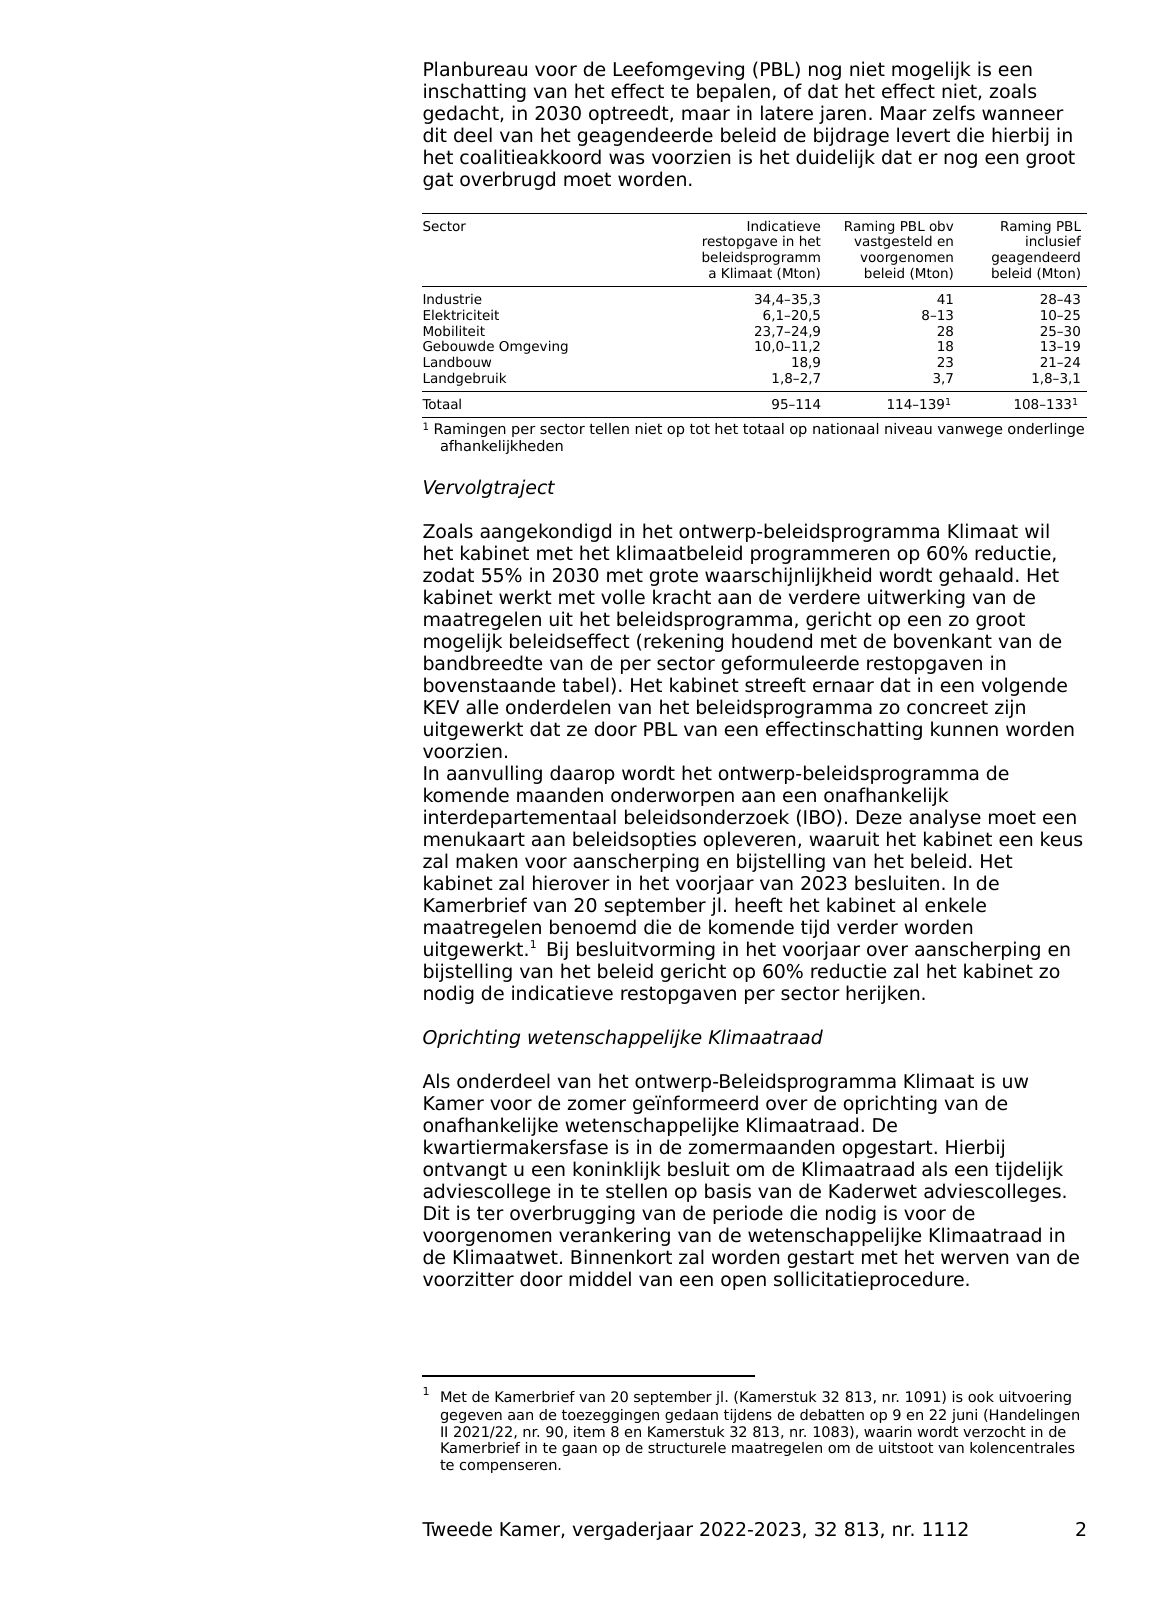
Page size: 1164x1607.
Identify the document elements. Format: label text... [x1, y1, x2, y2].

table_cell Landbouw [422, 355, 694, 371]
table_cell 23,7–24,9 [694, 323, 827, 339]
table_cell 28 [827, 323, 960, 339]
table_cell 25–30 [960, 323, 1087, 339]
table_cell 1,8–3,1 [960, 371, 1087, 391]
table_cell 114–1391 [827, 392, 960, 417]
table_cell 13–19 [960, 339, 1087, 355]
table_cell 8–13 [827, 308, 960, 323]
text Planbureau voor de Leefomgeving (PBL) nog niet mogelijk is een inschatting van het effect te bepalen, of dat het effect niet, zoals gedacht, in 2030 optreedt, maar in latere jaren. Maar zelfs wanneer dit deel van het geagendeerde beleid de bijdrage levert die hierbij in het coalitieakkoord was voorzien is het duidelijk dat er nog een groot gat overbrugd moet worden. [422, 59, 1087, 191]
table_cell 3,7 [827, 371, 960, 391]
text In aanvulling daarop wordt het ontwerp-beleidsprogramma de komende maanden onderworpen aan een onafhankelijk interdepartementaal beleidsonderzoek (IBO). Deze analyse moet een menukaart aan beleidsopties opleveren, waaruit het kabinet een keus zal maken voor aanscherping en bijstelling van het beleid. Het kabinet zal hierover in het voorjaar van 2023 besluiten. In de Kamerbrief van 20 september jl. heeft het kabinet al enkele maatregelen benoemd die de komende tijd verder worden uitgewerkt. Bij besluitvorming in het voorjaar over aanscherping en bijstelling van het beleid gericht op 60% reductie zal het kabinet zo nodig de indicatieve restopgaven per sector herijken. [422, 763, 1087, 1005]
table_cell 28–43 [960, 287, 1087, 308]
table_cell 18,9 [694, 355, 827, 371]
table_cell 1,8–2,7 [694, 371, 827, 391]
table_cell Landgebruik [422, 371, 694, 391]
table_cell 6,1–20,5 [694, 308, 827, 323]
table_cell 1 Ramingen per sector tellen niet op tot het totaal op nationaal niveau vanwege onderlinge afhankelijkheden [422, 418, 1087, 455]
subtitle Oprichting wetenschappelijke Klimaatraad [422, 1027, 1087, 1049]
table_cell Industrie [422, 287, 694, 308]
table_cell 41 [827, 287, 960, 308]
table_cell 10–25 [960, 308, 1087, 323]
table_cell 10,0–11,2 [694, 339, 827, 355]
table_header Raming PBL obv vastgesteld en voorgenomen beleid (Mton) [827, 214, 960, 286]
table_cell 34,4–35,3 [694, 287, 827, 308]
text Zoals aangekondigd in het ontwerp-beleidsprogramma Klimaat wil het kabinet met het klimaatbeleid programmeren op 60% reductie, zodat 55% in 2030 met grote waarschijnlijkheid wordt gehaald. Het kabinet werkt met volle kracht aan de verdere uitwerking van de maatregelen uit het beleidsprogramma, gericht op een zo groot mogelijk beleidseffect (rekening houdend met de bovenkant van de bandbreedte van de per sector geformuleerde restopgaven in bovenstaande tabel). Het kabinet streeft ernaar dat in een volgende KEV alle onderdelen van het beleidsprogramma zo concreet zijn uitgewerkt dat ze door PBL van een effectinschatting kunnen worden voorzien. [422, 521, 1087, 763]
table_cell 95–114 [694, 392, 827, 417]
table_cell 23 [827, 355, 960, 371]
table_cell 108–1331 [960, 392, 1087, 417]
table_cell Elektriciteit [422, 308, 694, 323]
table_header Indicatieve restopgave in het beleidsprogramma Klimaat (Mton) [694, 214, 827, 286]
subtitle Vervolgtraject [422, 477, 1087, 499]
text Met de Kamerbrief van 20 september jl. (Kamerstuk 32 813, nr. 1091) is ook uitvoering gegeven aan de toezeggingen gedaan tijdens de debatten op 9 en 22 juni (Handelingen II 2021/22, nr. 90, item 8 en Kamerstuk 32 813, nr. 1083), waarin wordt verzocht in de Kamerbrief in te gaan op de structurele maatregelen om de uitstoot van kolencentrales te compenseren. [422, 1385, 1087, 1474]
table_cell 21–24 [960, 355, 1087, 371]
table_header Sector [422, 214, 694, 286]
text Als onderdeel van het ontwerp-Beleidsprogramma Klimaat is uw Kamer voor de zomer geïnformeerd over de oprichting van de onafhankelijke wetenschappelijke Klimaatraad. De kwartiermakersfase is in de zomermaanden opgestart. Hierbij ontvangt u een koninklijk besluit om de Klimaatraad als een tijdelijk adviescollege in te stellen op basis van de Kaderwet adviescolleges. Dit is ter overbrugging van de periode die nodig is voor de voorgenomen verankering van de wetenschappelijke Klimaatraad in de Klimaatwet. Binnenkort zal worden gestart met het werven van de voorzitter door middel van een open sollicitatieprocedure. [422, 1071, 1087, 1291]
table_cell Totaal [422, 392, 694, 417]
table_cell Mobiliteit [422, 323, 694, 339]
table_header Raming PBL inclusief geagendeerd beleid (Mton) [960, 214, 1087, 286]
table_cell Gebouwde Omgeving [422, 339, 694, 355]
table_cell 18 [827, 339, 960, 355]
